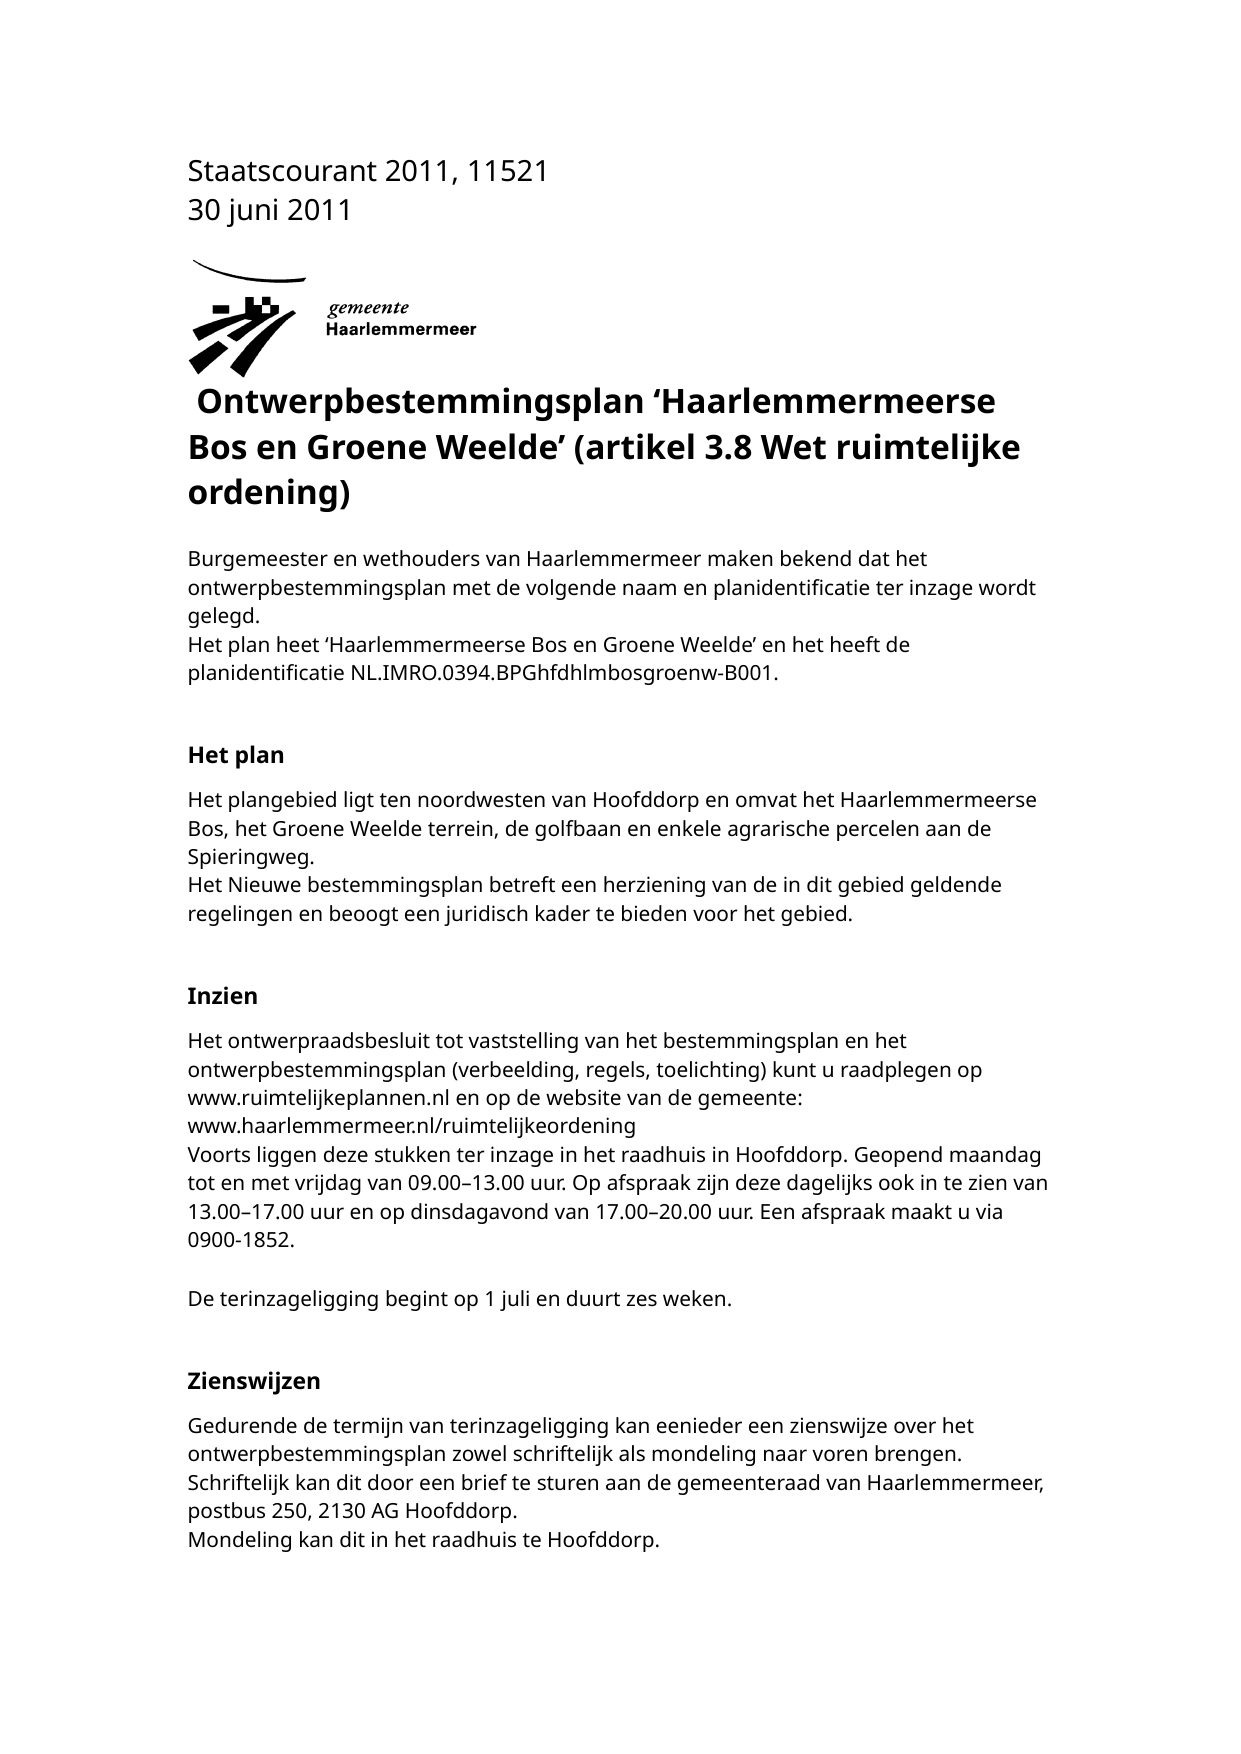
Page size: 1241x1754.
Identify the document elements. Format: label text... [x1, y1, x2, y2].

text Staatscourant 2011, 11521 [187, 150, 1053, 190]
text Schriftelijk kan dit door een brief te sturen aan de gemeenteraad van Haarlemmermeer, postbus 250, 2130 AG Hoofddorp. [187, 1468, 1053, 1525]
text Mondeling kan dit in het raadhuis te Hoofddorp. [187, 1525, 1053, 1553]
text Voorts liggen deze stukken ter inzage in het raadhuis in Hoofddorp. Geopend maandag tot en met vrijdag van 09.00–13.00 uur. Op afspraak zijn deze dagelijks ook in te zien van 13.00–17.00 uur en op dinsdagavond van 17.00–20.00 uur. Een afspraak maakt u via 0900-1852. [187, 1140, 1053, 1254]
subtitle Inzien [187, 980, 1053, 1011]
text Het Nieuwe bestemmingsplan betreft een herziening van de in dit gebied geldende regelingen en beoogt een juridisch kader te bieden voor het gebied. [187, 871, 1053, 927]
subtitle Het plan [187, 739, 1053, 770]
picture [187, 258, 477, 378]
subtitle Zienswijzen [187, 1365, 1053, 1396]
text Het ontwerpraadsbesluit tot vaststelling van het bestemmingsplan en het ontwerpbestemmingsplan (verbeelding, regels, toelichting) kunt u raadplegen op www.ruimtelijkeplannen.nl en op de website van de gemeente: www.haarlemmermeer.nl/ruimtelijkeordening [187, 1026, 1053, 1140]
text Gedurende de termijn van terinzageligging kan eenieder een zienswijze over het ontwerpbestemmingsplan zowel schriftelijk als mondeling naar voren brengen. [187, 1411, 1053, 1468]
text Burgemeester en wethouders van Haarlemmermeer maken bekend dat het ontwerpbestemmingsplan met de volgende naam en planidentificatie ter inzage wordt gelegd. [187, 544, 1053, 630]
text Het plangebied ligt ten noordwesten van Hoofddorp en omvat het Haarlemmermeerse Bos, het Groene Weelde terrein, de golfbaan en enkele agrarische percelen aan de Spieringweg. [187, 785, 1053, 871]
text 30 juni 2011 [187, 190, 1053, 229]
subtitle Ontwerpbestemmingsplan ‘Haarlemmermeerse Bos en Groene Weelde’ (artikel 3.8 Wet ruimtelijke ordening) [187, 271, 1053, 514]
text Het plan heet ‘Haarlemmermeerse Bos en Groene Weelde’ en het heeft de planidentificatie NL.IMRO.0394.BPGhfdhlmbosgroenw-B001. [187, 630, 1053, 687]
text De terinzageligging begint op 1 juli en duurt zes weken. [187, 1284, 1053, 1312]
